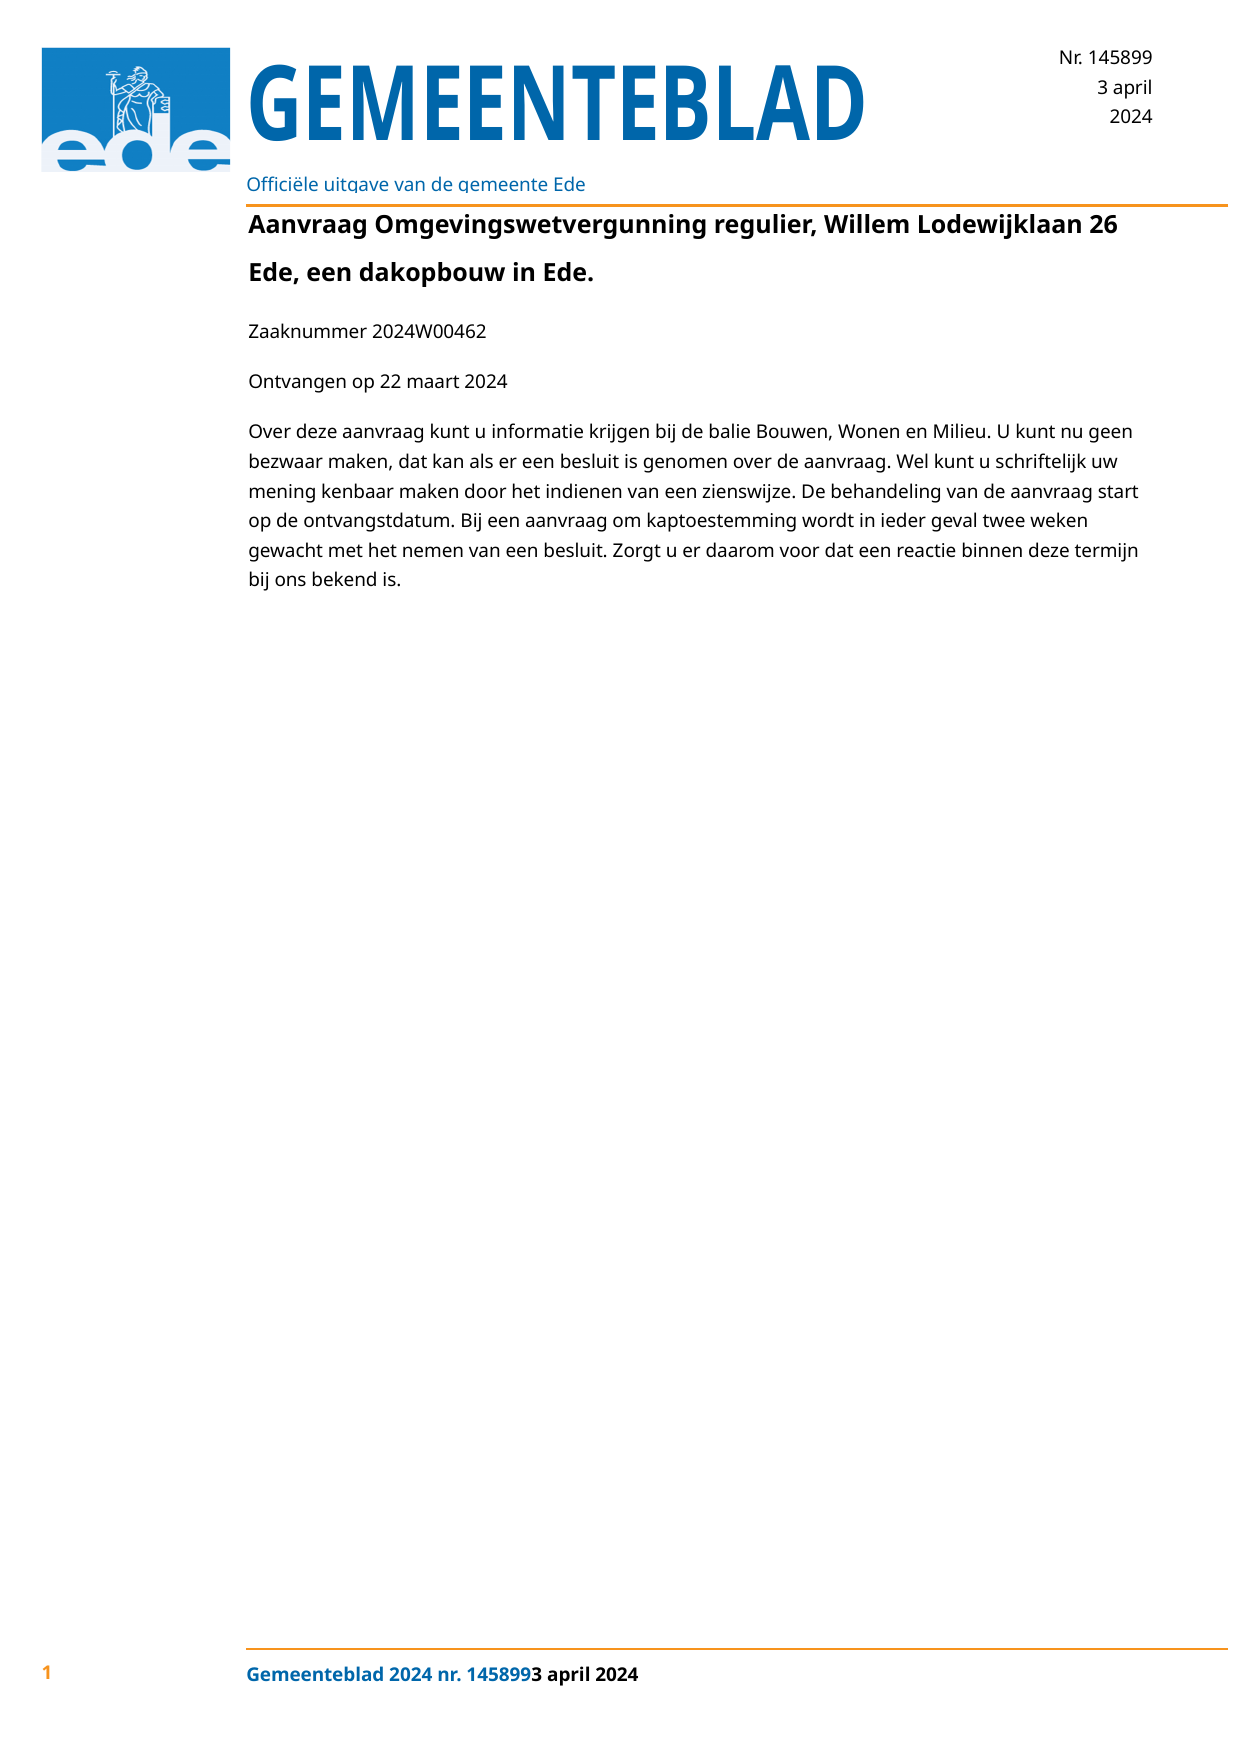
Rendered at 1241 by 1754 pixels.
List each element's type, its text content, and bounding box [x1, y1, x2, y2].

text Over deze aanvraag kunt u informatie krijgen bij de balie Bouwen, Wonen en Milieu. U kunt nu geen bezwaar maken, dat kan als er een besluit is genomen over de aanvraag. Wel kunt u schriftelijk uw mening kenbaar maken door het indienen van een zienswijze. De behandeling van de aanvraag start op de ontvangstdatum. Bij een aanvraag om kaptoestemming wordt in ieder geval twee weken gewacht met het nemen van een besluit. Zorgt u er daarom voor dat een reactie binnen deze termijn bij ons bekend is. [248, 419, 1152, 592]
text Zaaknummer 2024W00462 [248, 318, 1152, 344]
text Ontvangen op 22 maart 2024 [248, 368, 1152, 394]
picture [41, 47, 231, 172]
text Aanvraag Omgevingswetvergunning regulier, Willem Lodewijklaan 26 Ede, een dakopbouw in Ede. [248, 207, 1152, 288]
